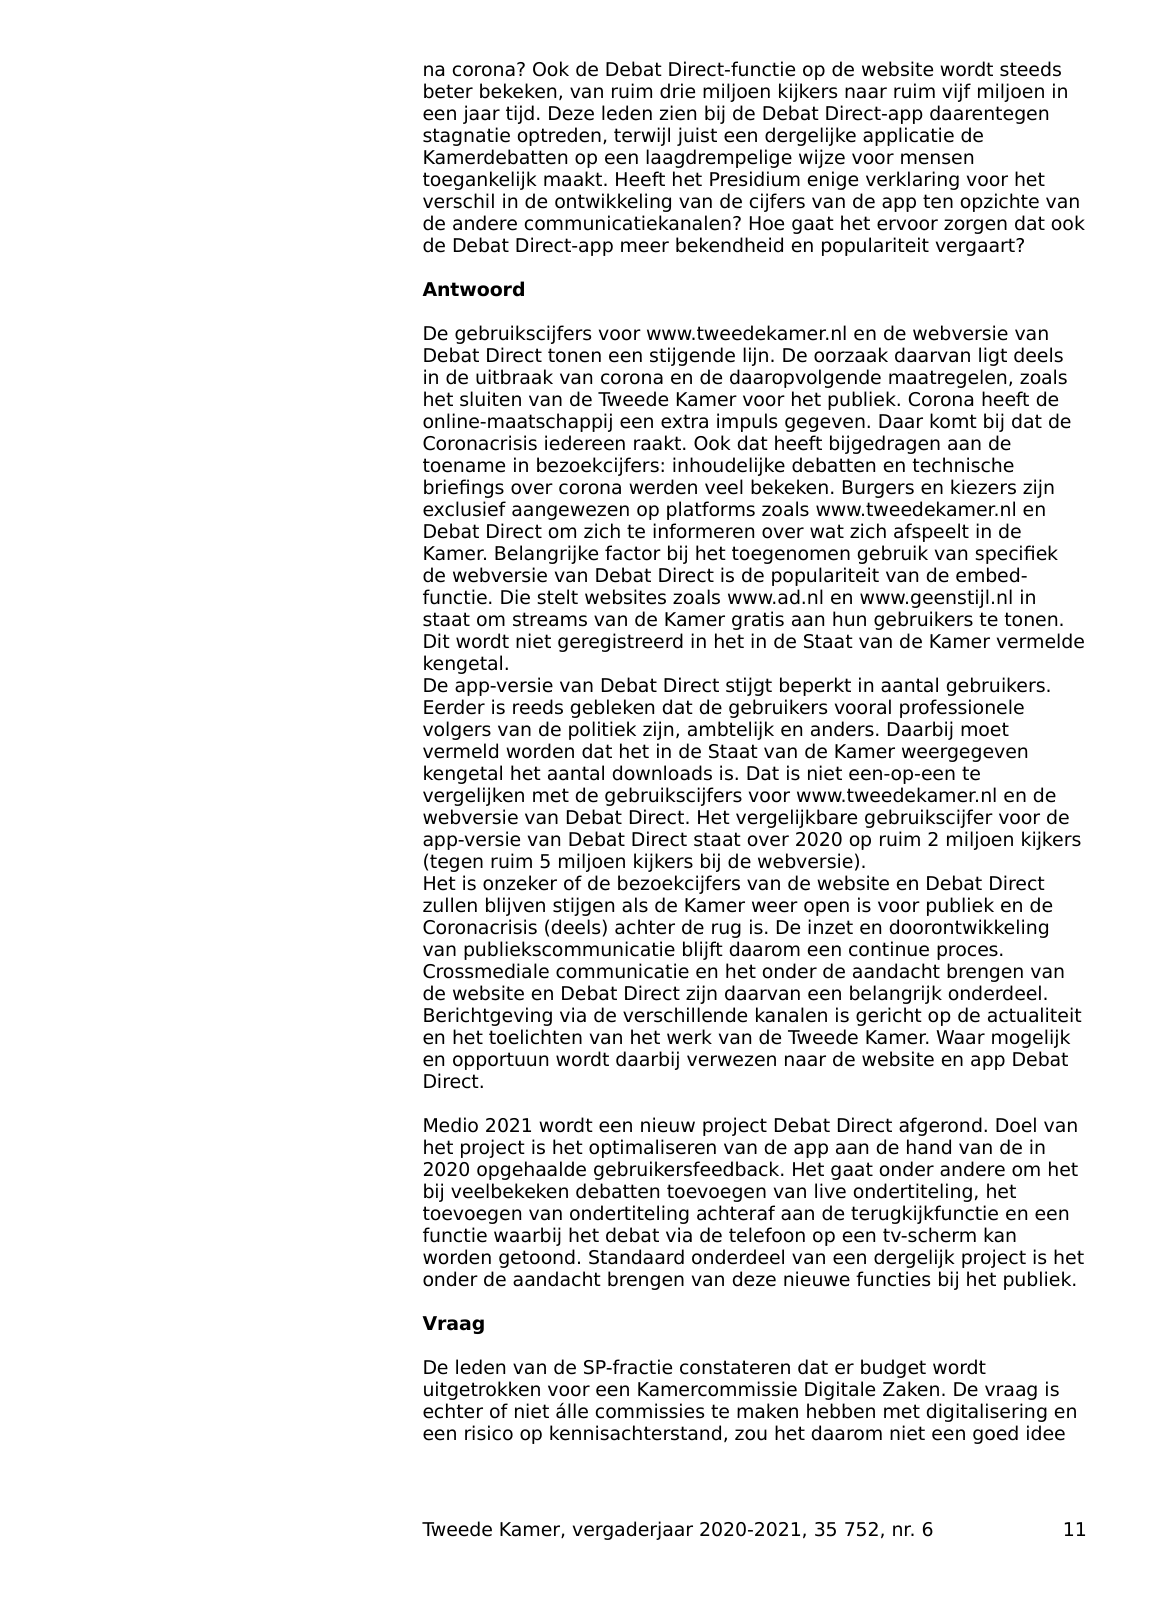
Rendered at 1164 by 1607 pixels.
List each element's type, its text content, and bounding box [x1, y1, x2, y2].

text De leden van de SP-fractie constateren dat er budget wordt uitgetrokken voor een Kamercommissie Digitale Zaken. De vraag is echter of niet álle commissies te maken hebben met digitalisering en een risico op kennisachterstand, zou het daarom niet een goed idee [422, 1357, 1087, 1445]
subtitle Antwoord [422, 279, 1087, 301]
text De gebruikscijfers voor www.tweedekamer.nl en de webversie van Debat Direct tonen een stijgende lijn. De oorzaak daarvan ligt deels in de uitbraak van corona en de daaropvolgende maatregelen, zoals het sluiten van de Tweede Kamer voor het publiek. Corona heeft de online-maatschappij een extra impuls gegeven. Daar komt bij dat de Coronacrisis iedereen raakt. Ook dat heeft bijgedragen aan de toename in bezoekcijfers: inhoudelijke debatten en technische briefings over corona werden veel bekeken. Burgers en kiezers zijn exclusief aangewezen op platforms zoals www.tweedekamer.nl en Debat Direct om zich te informeren over wat zich afspeelt in de Kamer. Belangrijke factor bij het toegenomen gebruik van specifiek de webversie van Debat Direct is de populariteit van de embed-functie. Die stelt websites zoals www.ad.nl en www.geenstijl.nl in staat om streams van de Kamer gratis aan hun gebruikers te tonen. Dit wordt niet geregistreerd in het in de Staat van de Kamer vermelde kengetal. [422, 323, 1087, 675]
text Medio 2021 wordt een nieuw project Debat Direct afgerond. Doel van het project is het optimaliseren van de app aan de hand van de in 2020 opgehaalde gebruikersfeedback. Het gaat onder andere om het bij veelbekeken debatten toevoegen van live ondertiteling, het toevoegen van ondertiteling achteraf aan de terugkijkfunctie en een functie waarbij het debat via de telefoon op een tv-scherm kan worden getoond. Standaard onderdeel van een dergelijk project is het onder de aandacht brengen van deze nieuwe functies bij het publiek. [422, 1115, 1087, 1291]
text Het is onzeker of de bezoekcijfers van de website en Debat Direct zullen blijven stijgen als de Kamer weer open is voor publiek en de Coronacrisis (deels) achter de rug is. De inzet en doorontwikkeling van publiekscommunicatie blijft daarom een continue proces. Crossmediale communicatie en het onder de aandacht brengen van de website en Debat Direct zijn daarvan een belangrijk onderdeel. Berichtgeving via de verschillende kanalen is gericht op de actualiteit en het toelichten van het werk van de Tweede Kamer. Waar mogelijk en opportuun wordt daarbij verwezen naar de website en app Debat Direct. [422, 873, 1087, 1092]
subtitle Vraag [422, 1313, 1087, 1335]
text De app-versie van Debat Direct stijgt beperkt in aantal gebruikers. Eerder is reeds gebleken dat de gebruikers vooral professionele volgers van de politiek zijn, ambtelijk en anders. Daarbij moet vermeld worden dat het in de Staat van de Kamer weergegeven kengetal het aantal downloads is. Dat is niet een-op-een te vergelijken met de gebruikscijfers voor www.tweedekamer.nl en de webversie van Debat Direct. Het vergelijkbare gebruikscijfer voor de app-versie van Debat Direct staat over 2020 op ruim 2 miljoen kijkers (tegen ruim 5 miljoen kijkers bij de webversie). [422, 675, 1087, 873]
text na corona? Ook de Debat Direct-functie op de website wordt steeds beter bekeken, van ruim drie miljoen kijkers naar ruim vijf miljoen in een jaar tijd. Deze leden zien bij de Debat Direct-app daarentegen stagnatie optreden, terwijl juist een dergelijke applicatie de Kamerdebatten op een laagdrempelige wijze voor mensen toegankelijk maakt. Heeft het Presidium enige verklaring voor het verschil in de ontwikkeling van de cijfers van de app ten opzichte van de andere communicatiekanalen? Hoe gaat het ervoor zorgen dat ook de Debat Direct-app meer bekendheid en populariteit vergaart? [422, 59, 1087, 257]
